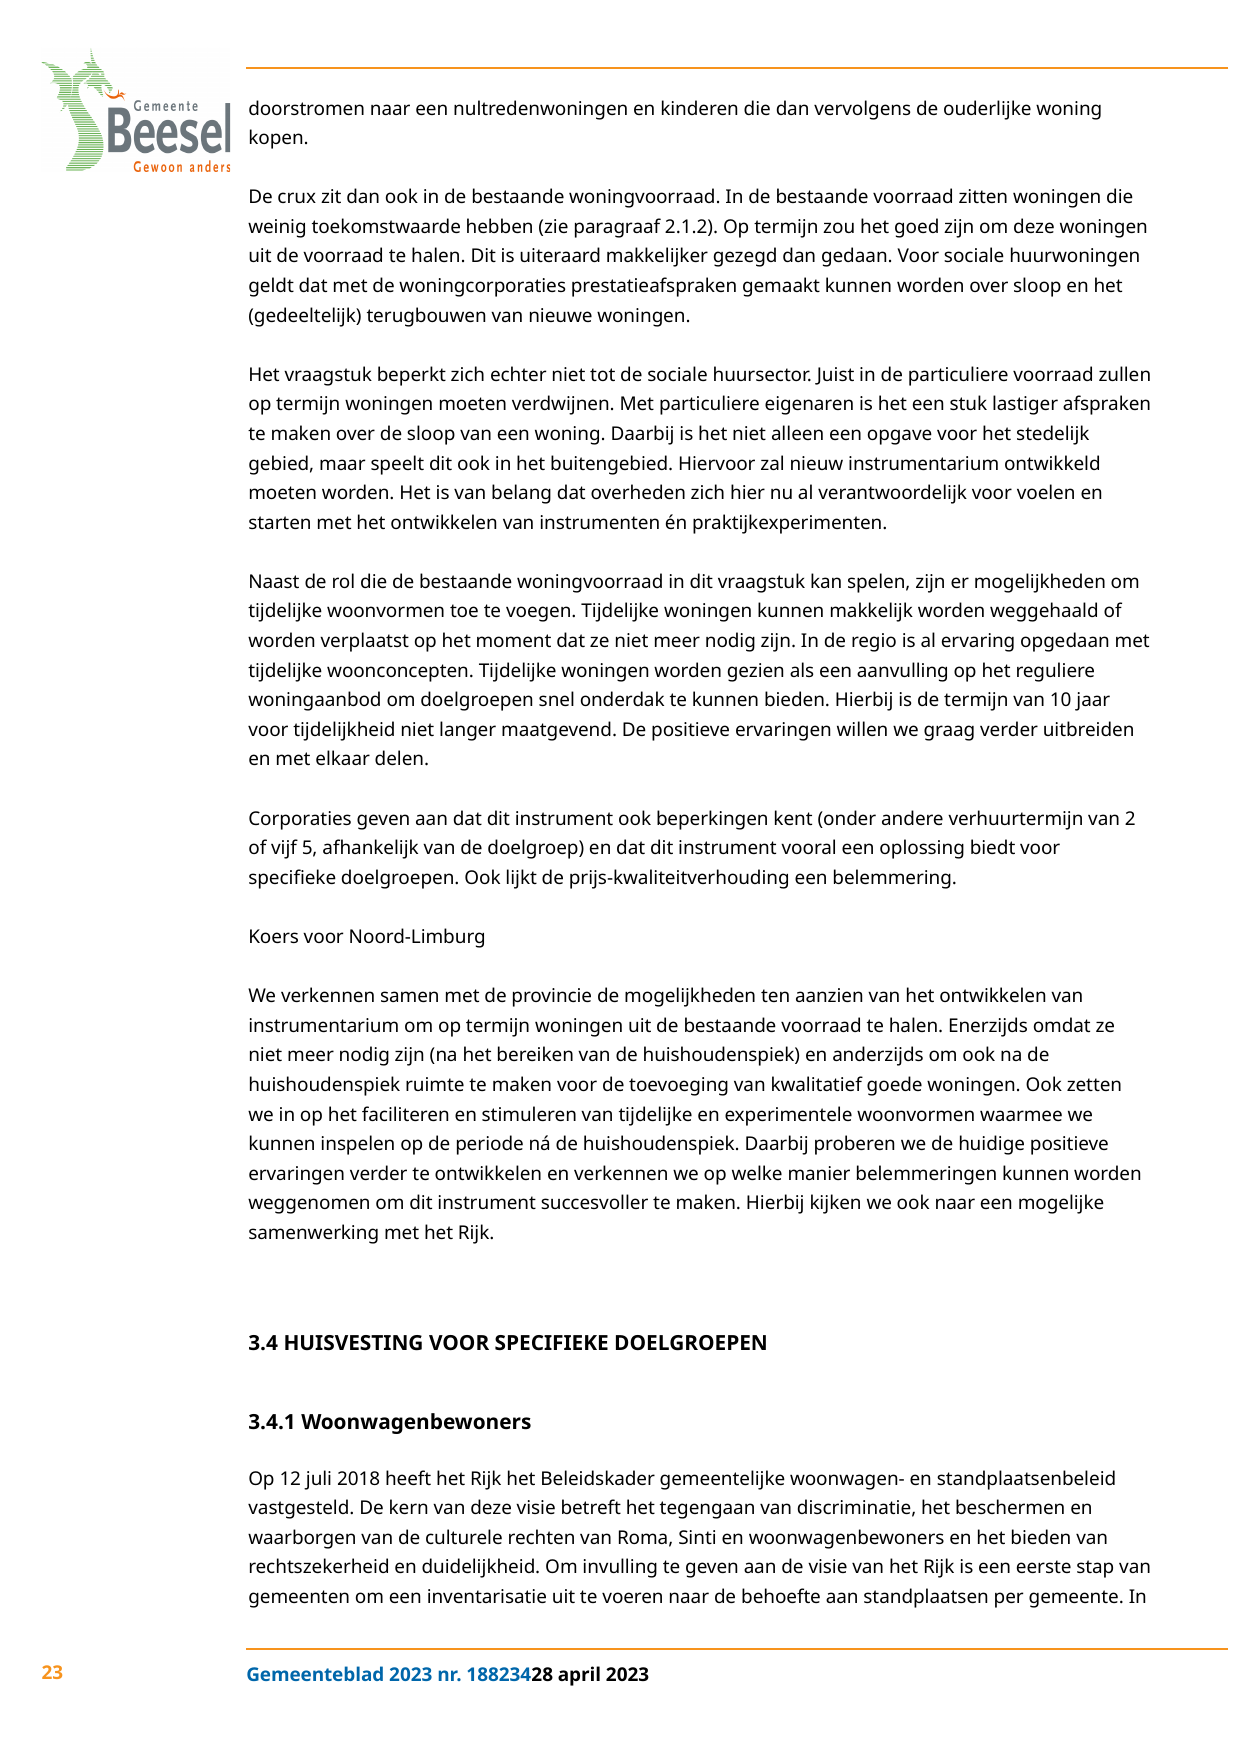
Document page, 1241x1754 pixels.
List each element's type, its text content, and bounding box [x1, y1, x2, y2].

text Het vraagstuk beperkt zich echter niet tot de sociale huursector. Juist in de particuliere voorraad zullen op termijn woningen moeten verdwijnen. Met particuliere eigenaren is het een stuk lastiger afspraken te maken over de sloop van een woning. Daarbij is het niet alleen een opgave voor het stedelijk gebied, maar speelt dit ook in het buitengebied. Hiervoor zal nieuw instrumentarium ontwikkeld moeten worden. Het is van belang dat overheden zich hier nu al verantwoordelijk voor voelen en starten met het ontwikkelen van instrumenten én praktijkexperimenten. [248, 361, 1152, 535]
text Naast de rol die de bestaande woningvoorraad in dit vraagstuk kan spelen, zijn er mogelijkheden om tijdelijke woonvormen toe te voegen. Tijdelijke woningen kunnen makkelijk worden weggehaald of worden verplaatst op het moment dat ze niet meer nodig zijn. In de regio is al ervaring opgedaan met tijdelijke woonconcepten. Tijdelijke woningen worden gezien als een aanvulling op het reguliere woningaanbod om doelgroepen snel onderdak te kunnen bieden. Hierbij is de termijn van 10 jaar voor tijdelijkheid niet langer maatgevend. De positieve ervaringen willen we graag verder uitbreiden en met elkaar delen. [248, 568, 1152, 771]
picture [41, 47, 231, 172]
text 3.4 HUISVESTING VOOR SPECIFIEKE DOELGROEPEN [248, 1328, 1152, 1356]
text Corporaties geven aan dat dit instrument ook beperkingen kent (onder andere verhuurtermijn van 2 of vijf 5, afhankelijk van de doelgroep) en dat dit instrument vooral een oplossing biedt voor specifieke doelgroepen. Ook lijkt de prijs-kwaliteitverhouding een belemmering. [248, 805, 1152, 890]
text 3.4.1 Woonwagenbewoners [248, 1407, 1152, 1435]
text Op 12 juli 2018 heeft het Rijk het Beleidskader gemeentelijke woonwagen- en standplaatsenbeleid vastgesteld. De kern van deze visie betreft het tegengaan van discriminatie, het beschermen en waarborgen van de culturele rechten van Roma, Sinti en woonwagenbewoners en het bieden van rechtszekerheid en duidelijkheid. Om invulling te geven aan de visie van het Rijk is een eerste stap van gemeenten om een inventarisatie uit te voeren naar de behoefte aan standplaatsen per gemeente. In [248, 1465, 1152, 1609]
text De crux zit dan ook in de bestaande woningvoorraad. In de bestaande voorraad zitten woningen die weinig toekomstwaarde hebben (zie paragraaf 2.1.2). Op termijn zou het goed zijn om deze woningen uit de voorraad te halen. Dit is uiteraard makkelijker gezegd dan gedaan. Voor sociale huurwoningen geldt dat met de woningcorporaties prestatieafspraken gemaakt kunnen worden over sloop en het (gedeeltelijk) terugbouwen van nieuwe woningen. [248, 183, 1152, 328]
table_header We verkennen samen met de provincie de mogelijkheden ten aanzien van het ontwikkelen van instrumentarium om op termijn woningen uit de bestaande voorraad te halen. Enerzijds omdat ze niet meer nodig zijn (na het bereiken van de huishoudenspiek) en anderzijds om ook na de huishoudenspiek ruimte te maken voor de toevoeging van kwalitatief goede woningen. Ook zetten we in op het faciliteren en stimuleren van tijdelijke en experimentele woonvormen waarmee we kunnen inspelen op de periode ná de huishoudenspiek. Daarbij proberen we de huidige positieve ervaringen verder te ontwikkelen en verkennen we op welke manier belemmeringen kunnen worden weggenomen om dit instrument succesvoller te maken. Hierbij kijken we ook naar een mogelijke samenwerking met het Rijk. [248, 953, 1152, 1274]
text doorstromen naar een nultredenwoningen en kinderen die dan vervolgens de ouderlijke woning kopen. [248, 95, 1152, 150]
text Koers voor Noord-Limburg [248, 923, 1152, 949]
